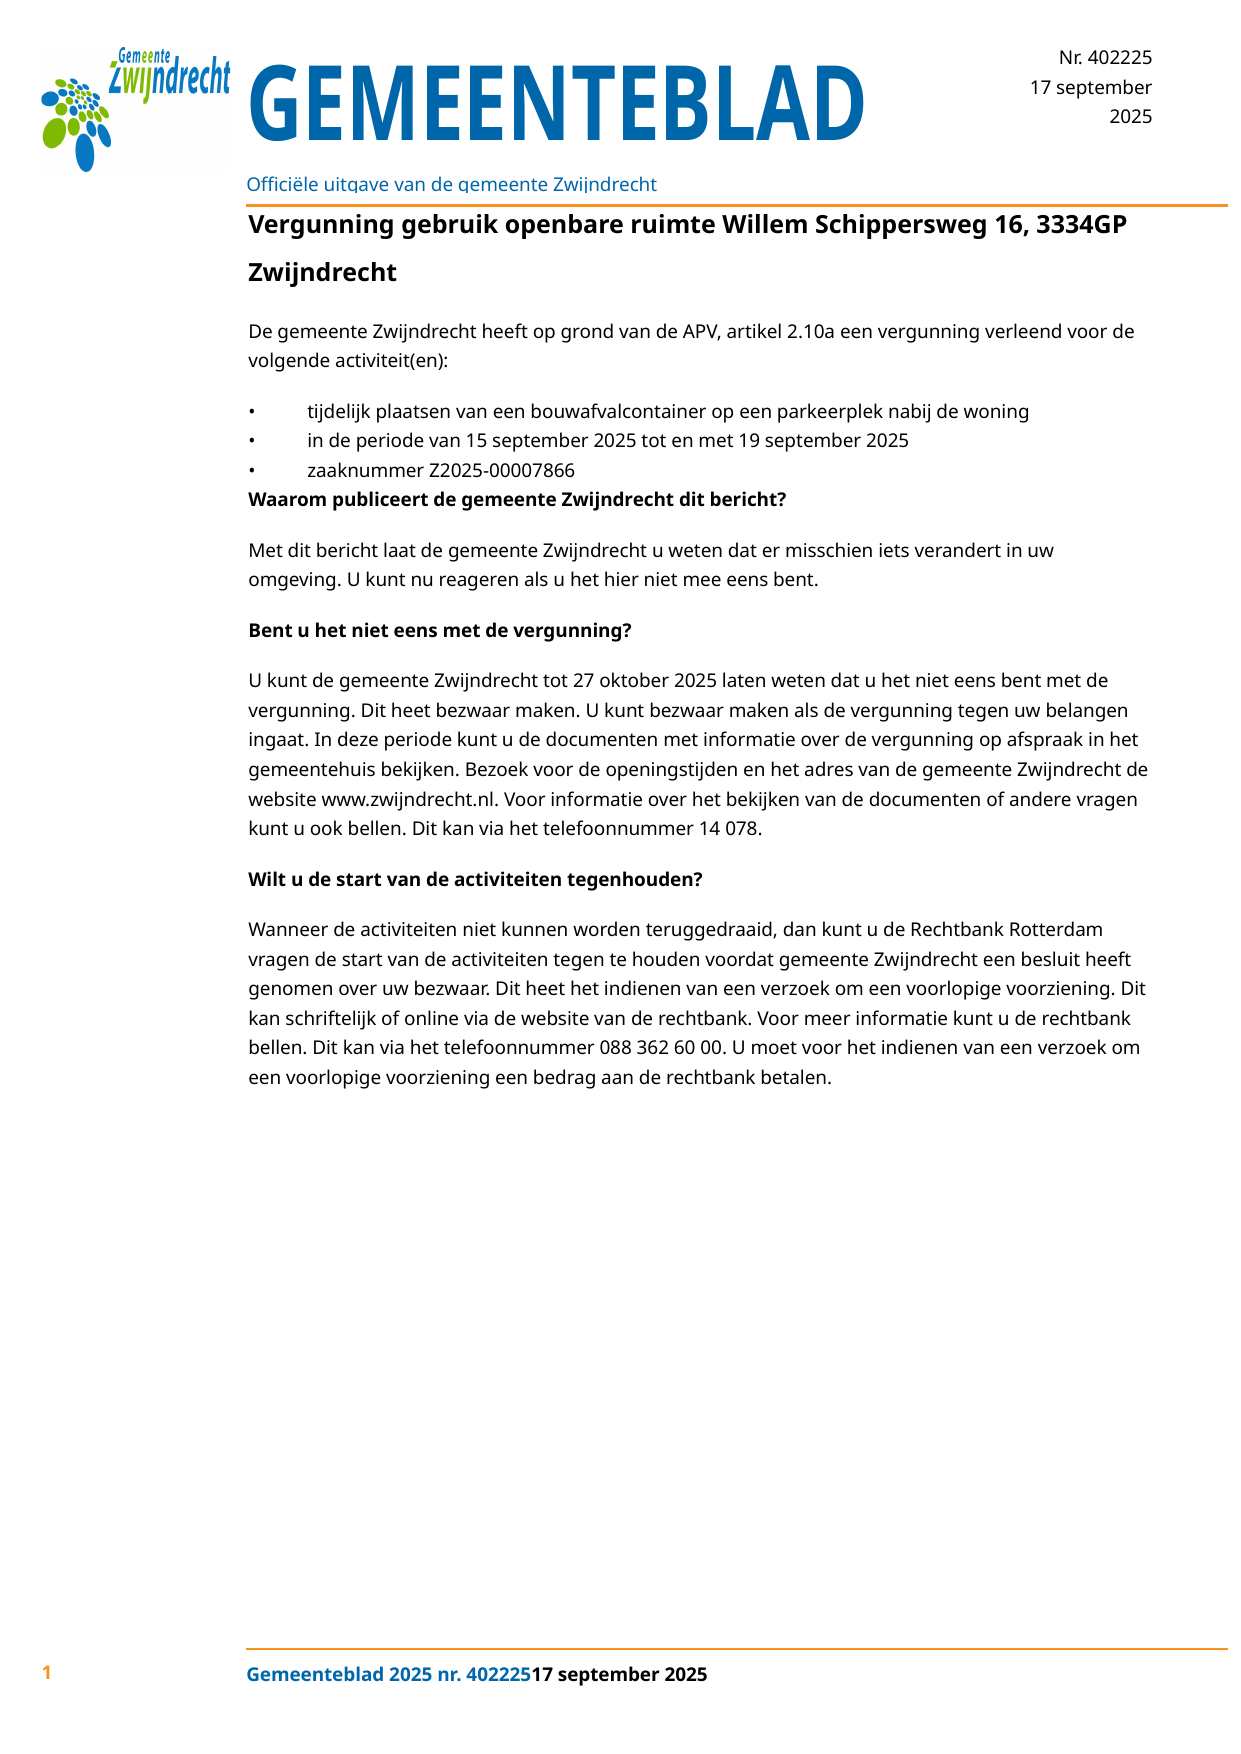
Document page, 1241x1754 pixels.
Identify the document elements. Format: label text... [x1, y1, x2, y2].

text Met dit bericht laat de gemeente Zwijndrecht u weten dat er misschien iets verandert in uw omgeving. U kunt nu reageren als u het hier niet mee eens bent. [248, 537, 1152, 592]
picture [41, 47, 231, 172]
list zaaknummer Z2025-00007866 [248, 457, 1152, 483]
text De gemeente Zwijndrecht heeft op grond van de APV, artikel 2.10a een vergunning verleend voor de volgende activiteit(en): [248, 318, 1152, 373]
text U kunt de gemeente Zwijndrecht tot 27 oktober 2025 laten weten dat u het niet eens bent met de vergunning. Dit heet bezwaar maken. U kunt bezwaar maken als de vergunning tegen uw belangen ingaat. In deze periode kunt u de documenten met informatie over de vergunning op afspraak in het gemeentehuis bekijken. Bezoek voor de openingstijden en het adres van de gemeente Zwijndrecht de website www.zwijndrecht.nl. Voor informatie over het bekijken van de documenten of andere vragen kunt u ook bellen. Dit kan via het telefoonnummer 14 078. [248, 667, 1152, 841]
list in de periode van 15 september 2025 tot en met 19 september 2025 [248, 427, 1152, 453]
text Bent u het niet eens met de vergunning? [248, 617, 1152, 643]
text Waarom publiceert de gemeente Zwijndrecht dit bericht? [248, 487, 1152, 512]
list tijdelijk plaatsen van een bouwafvalcontainer op een parkeerplek nabij de woning [248, 398, 1152, 424]
text Vergunning gebruik openbare ruimte Willem Schippersweg 16, 3334GP Zwijndrecht [248, 207, 1152, 288]
text Wanneer de activiteiten niet kunnen worden teruggedraaid, dan kunt u de Rechtbank Rotterdam vragen de start van de activiteiten tegen te houden voordat gemeente Zwijndrecht een besluit heeft genomen over uw bezwaar. Dit heet het indienen van een verzoek om een voorlopige voorziening. Dit kan schriftelijk of online via de website van de rechtbank. Voor meer informatie kunt u de rechtbank bellen. Dit kan via het telefoonnummer 088 362 60 00. U moet voor het indienen van een verzoek om een voorlopige voorziening een bedrag aan de rechtbank betalen. [248, 916, 1152, 1090]
text Wilt u de start van de activiteiten tegenhouden? [248, 866, 1152, 892]
